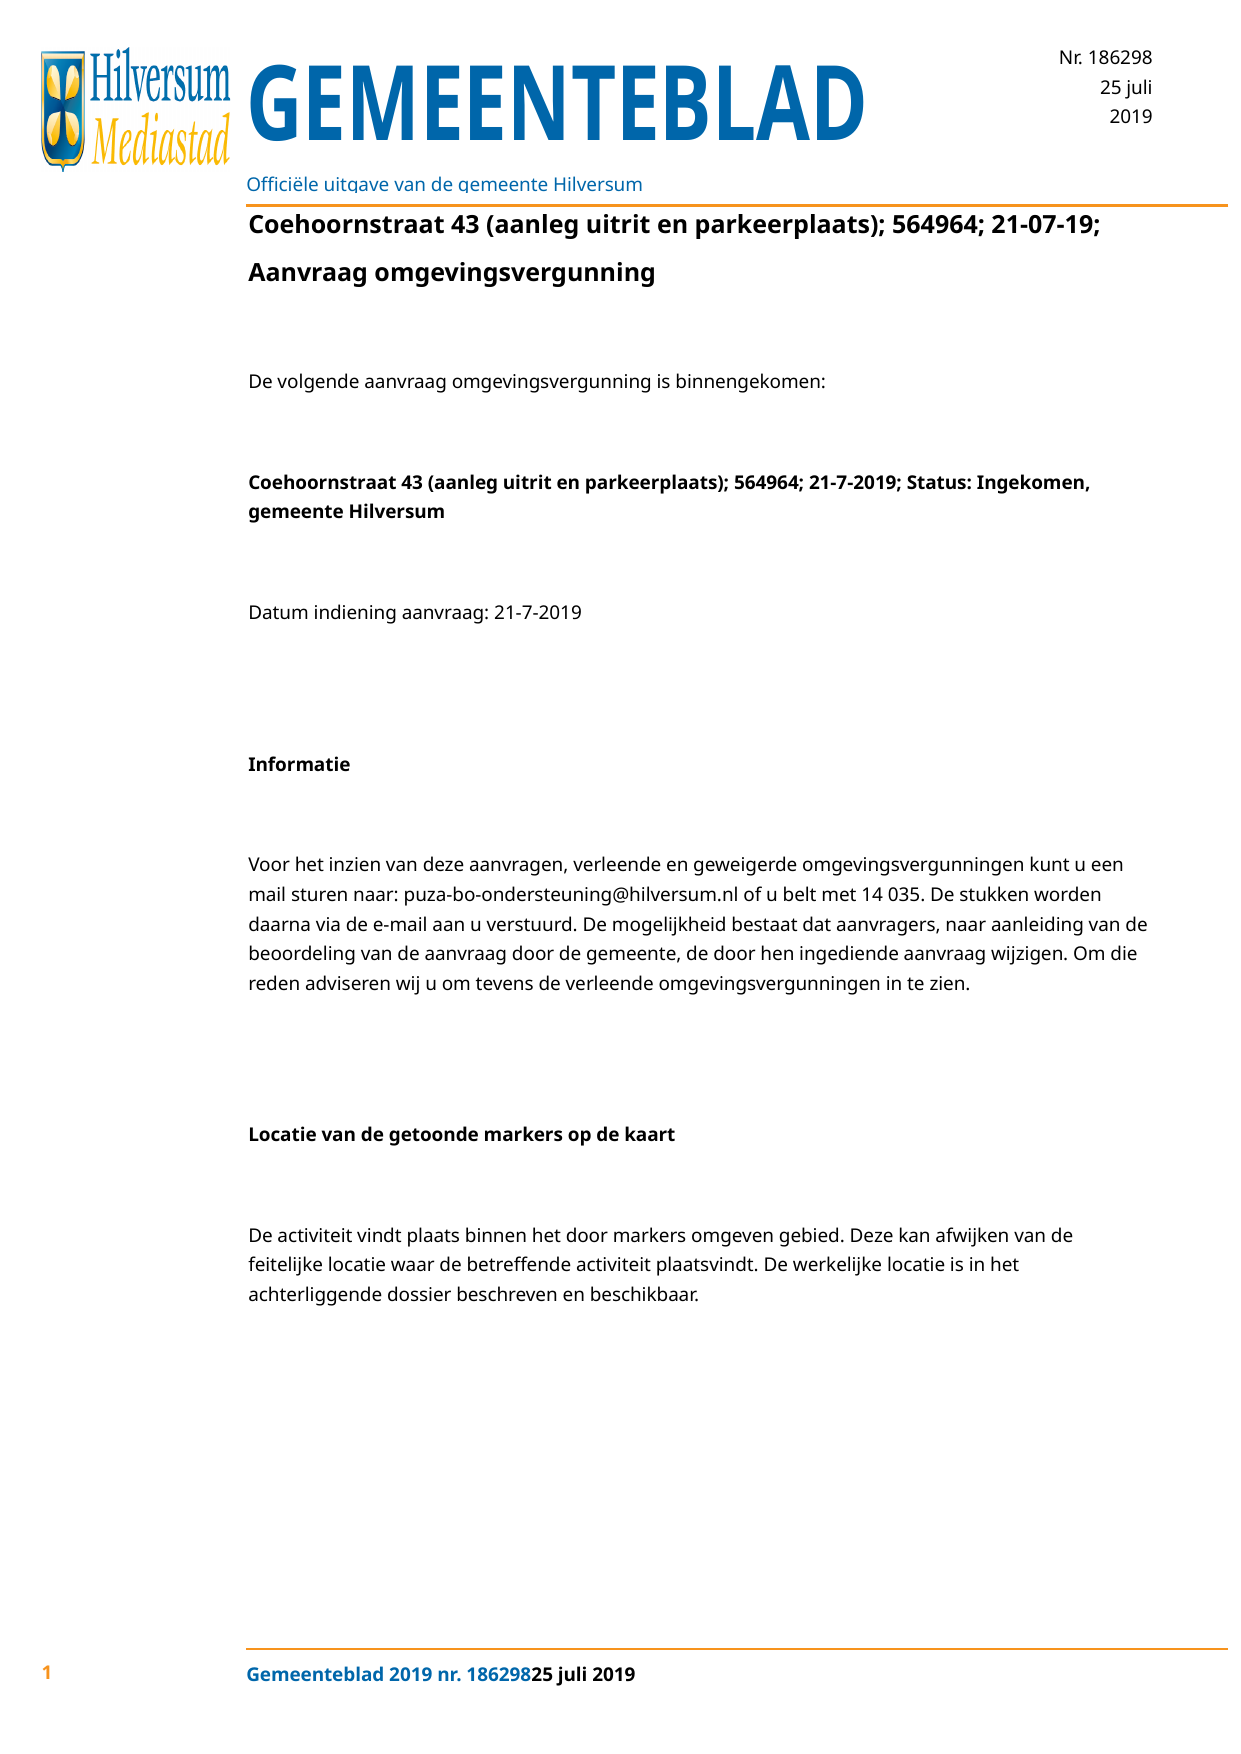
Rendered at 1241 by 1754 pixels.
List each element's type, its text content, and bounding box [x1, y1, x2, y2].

text De volgende aanvraag omgevingsvergunning is binnengekomen: [248, 368, 1152, 394]
text De activiteit vindt plaats binnen het door markers omgeven gebied. Deze kan afwijken van de feitelijke locatie waar de betreffende activiteit plaatsvindt. De werkelijke locatie is in het achterliggende dossier beschreven en beschikbaar. [248, 1222, 1152, 1307]
text Coehoornstraat 43 (aanleg uitrit en parkeerplaats); 564964; 21-07-19; Aanvraag omgevingsvergunning [248, 207, 1152, 288]
text Informatie [248, 751, 1152, 777]
text Locatie van de getoonde markers op de kaart [248, 1121, 1152, 1147]
text Datum indiening aanvraag: 21-7-2019 [248, 599, 1152, 625]
picture [41, 47, 231, 172]
text Voor het inzien van deze aanvragen, verleende en geweigerde omgevingsvergunningen kunt u een mail sturen naar: puza-bo-ondersteuning@hilversum.nl of u belt met 14 035. De stukken worden daarna via de e-mail aan u verstuurd. De mogelijkheid bestaat dat aanvragers, naar aanleiding van de beoordeling van de aanvraag door de gemeente, de door hen ingediende aanvraag wijzigen. Om die reden adviseren wij u om tevens de verleende omgevingsvergunningen in te zien. [248, 852, 1152, 996]
text Coehoornstraat 43 (aanleg uitrit en parkeerplaats); 564964; 21-7-2019; Status: Ingekomen, gemeente Hilversum [248, 469, 1152, 524]
